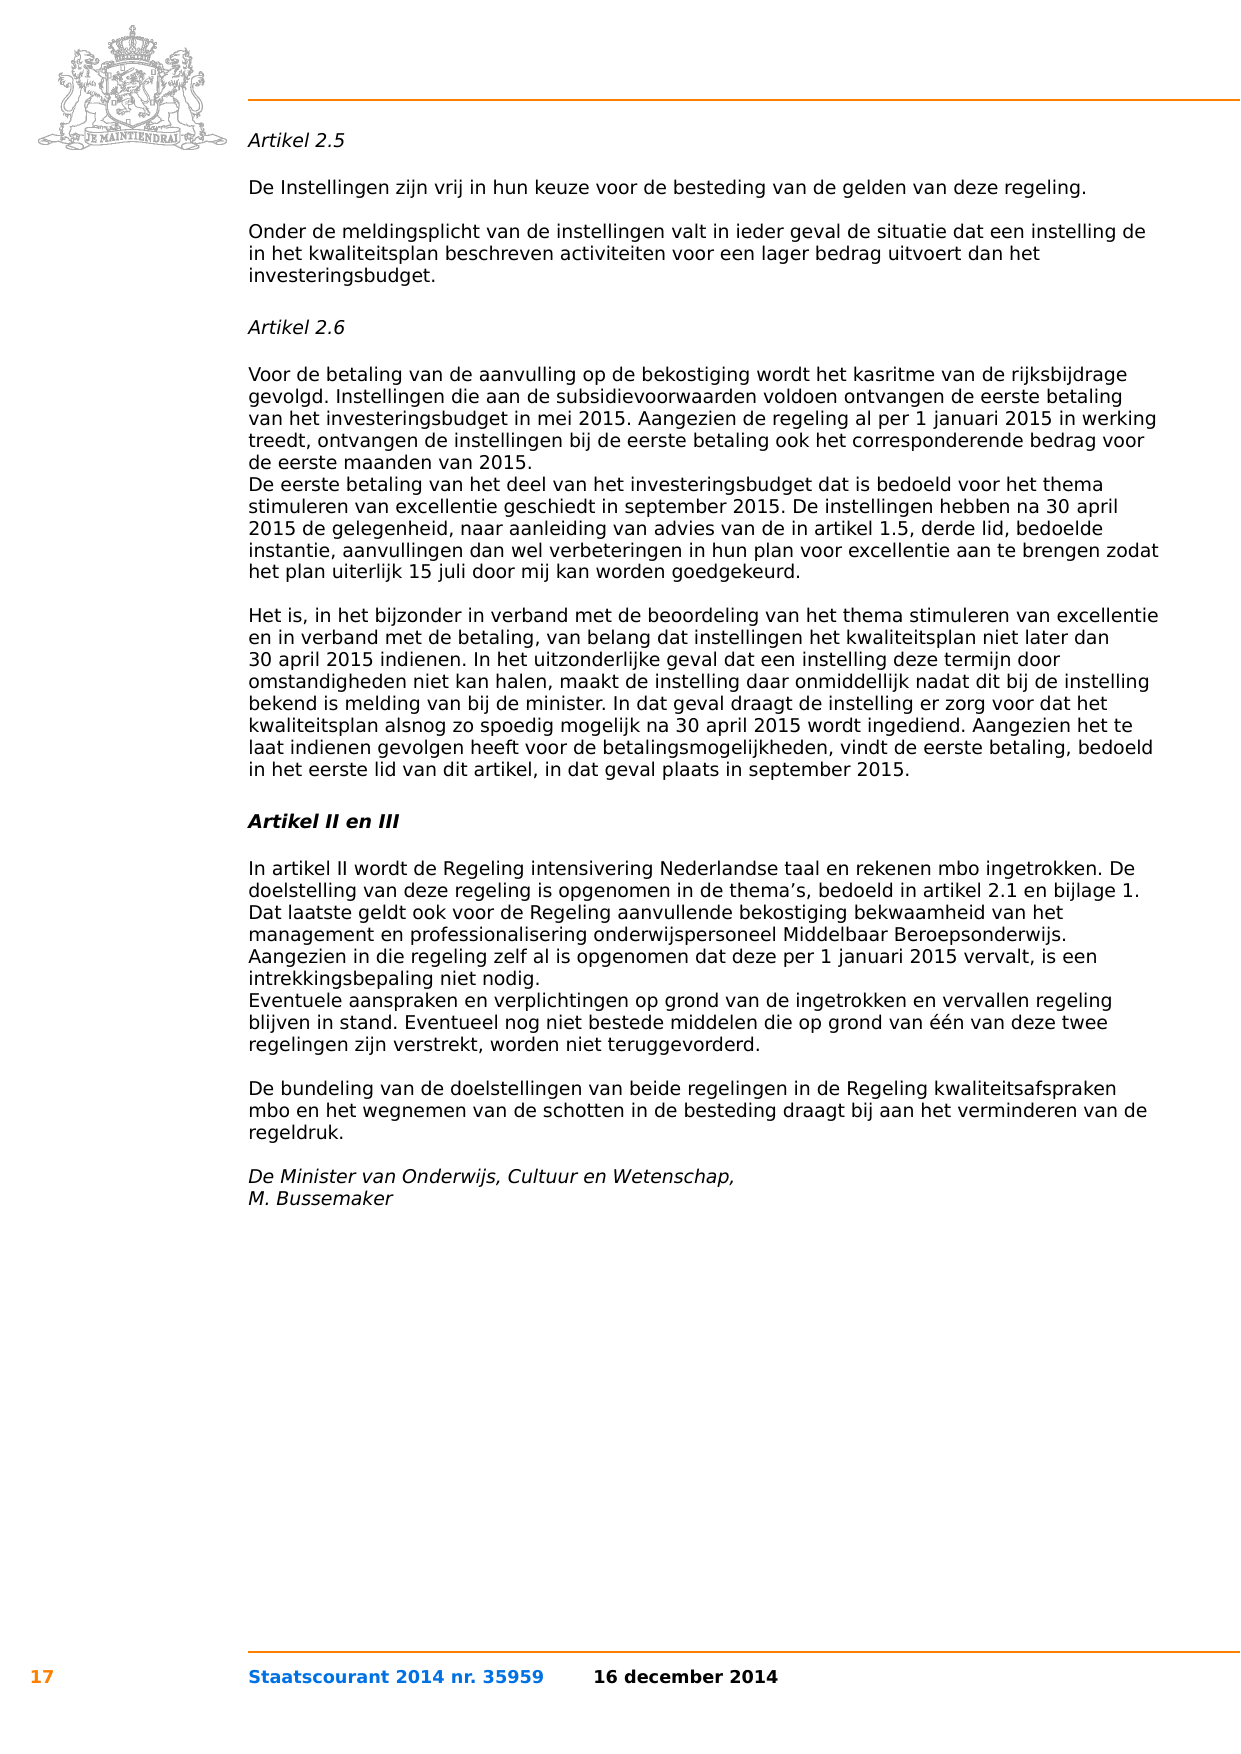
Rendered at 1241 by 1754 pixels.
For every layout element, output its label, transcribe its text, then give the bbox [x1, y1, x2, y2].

text Het is, in het bijzonder in verband met de beoordeling van het thema stimuleren van excellentie en in verband met de betaling, van belang dat instellingen het kwaliteitsplan niet later dan 30 april 2015 indienen. In het uitzonderlijke geval dat een instelling deze termijn door omstandigheden niet kan halen, maakt de instelling daar onmiddellijk nadat dit bij de instelling bekend is melding van bij de minister. In dat geval draagt de instelling er zorg voor dat het kwaliteitsplan alsnog zo spoedig mogelijk na 30 april 2015 wordt ingediend. Aangezien het te laat indienen gevolgen heeft voor de betalingsmogelijkheden, vindt de eerste betaling, bedoeld in het eerste lid van dit artikel, in dat geval plaats in september 2015. [248, 605, 1163, 781]
subtitle Artikel 2.5 [248, 130, 1163, 152]
text De Minister van Onderwijs, Cultuur en Wetenschap, M. Bussemaker [248, 1166, 1163, 1209]
text De eerste betaling van het deel van het investeringsbudget dat is bedoeld voor het thema stimuleren van excellentie geschiedt in september 2015. De instellingen hebben na 30 april 2015 de gelegenheid, naar aanleiding van advies van de in artikel 1.5, derde lid, bedoelde instantie, aanvullingen dan wel verbeteringen in hun plan voor excellentie aan te brengen zodat het plan uiterlijk 15 juli door mij kan worden goedgekeurd. [248, 473, 1163, 583]
text De Instellingen zijn vrij in hun keuze voor de besteding van de gelden van deze regeling. [248, 177, 1163, 199]
text Onder de meldingsplicht van de instellingen valt in ieder geval de situatie dat een instelling de in het kwaliteitsplan beschreven activiteiten voor een lager bedrag uitvoert dan het investeringsbudget. [248, 221, 1163, 287]
text In artikel II wordt de Regeling intensivering Nederlandse taal en rekenen mbo ingetrokken. De doelstelling van deze regeling is opgenomen in de thema’s, bedoeld in artikel 2.1 en bijlage 1. Dat laatste geldt ook voor de Regeling aanvullende bekostiging bekwaamheid van het management en professionalisering onderwijspersoneel Middelbaar Beroepsonderwijs. Aangezien in die regeling zelf al is opgenomen dat deze per 1 januari 2015 vervalt, is een intrekkingsbepaling niet nodig. [248, 858, 1163, 990]
text Eventuele aanspraken en verplichtingen op grond van de ingetrokken en vervallen regeling blijven in stand. Eventueel nog niet bestede middelen die op grond van één van deze twee regelingen zijn verstrekt, worden niet teruggevorderd. [248, 990, 1163, 1056]
subtitle Artikel 2.6 [248, 317, 1163, 339]
subtitle Artikel II en III [248, 811, 1163, 833]
text Voor de betaling van de aanvulling op de bekostiging wordt het kasritme van de rijksbijdrage gevolgd. Instellingen die aan de subsidievoorwaarden voldoen ontvangen de eerste betaling van het investeringsbudget in mei 2015. Aangezien de regeling al per 1 januari 2015 in werking treedt, ontvangen de instellingen bij de eerste betaling ook het corresponderende bedrag voor de eerste maanden van 2015. [248, 364, 1163, 473]
text De bundeling van de doelstellingen van beide regelingen in de Regeling kwaliteitsafspraken mbo en het wegnemen van de schotten in de besteding draagt bij aan het verminderen van de regeldruk. [248, 1078, 1163, 1144]
picture [38, 25, 227, 150]
